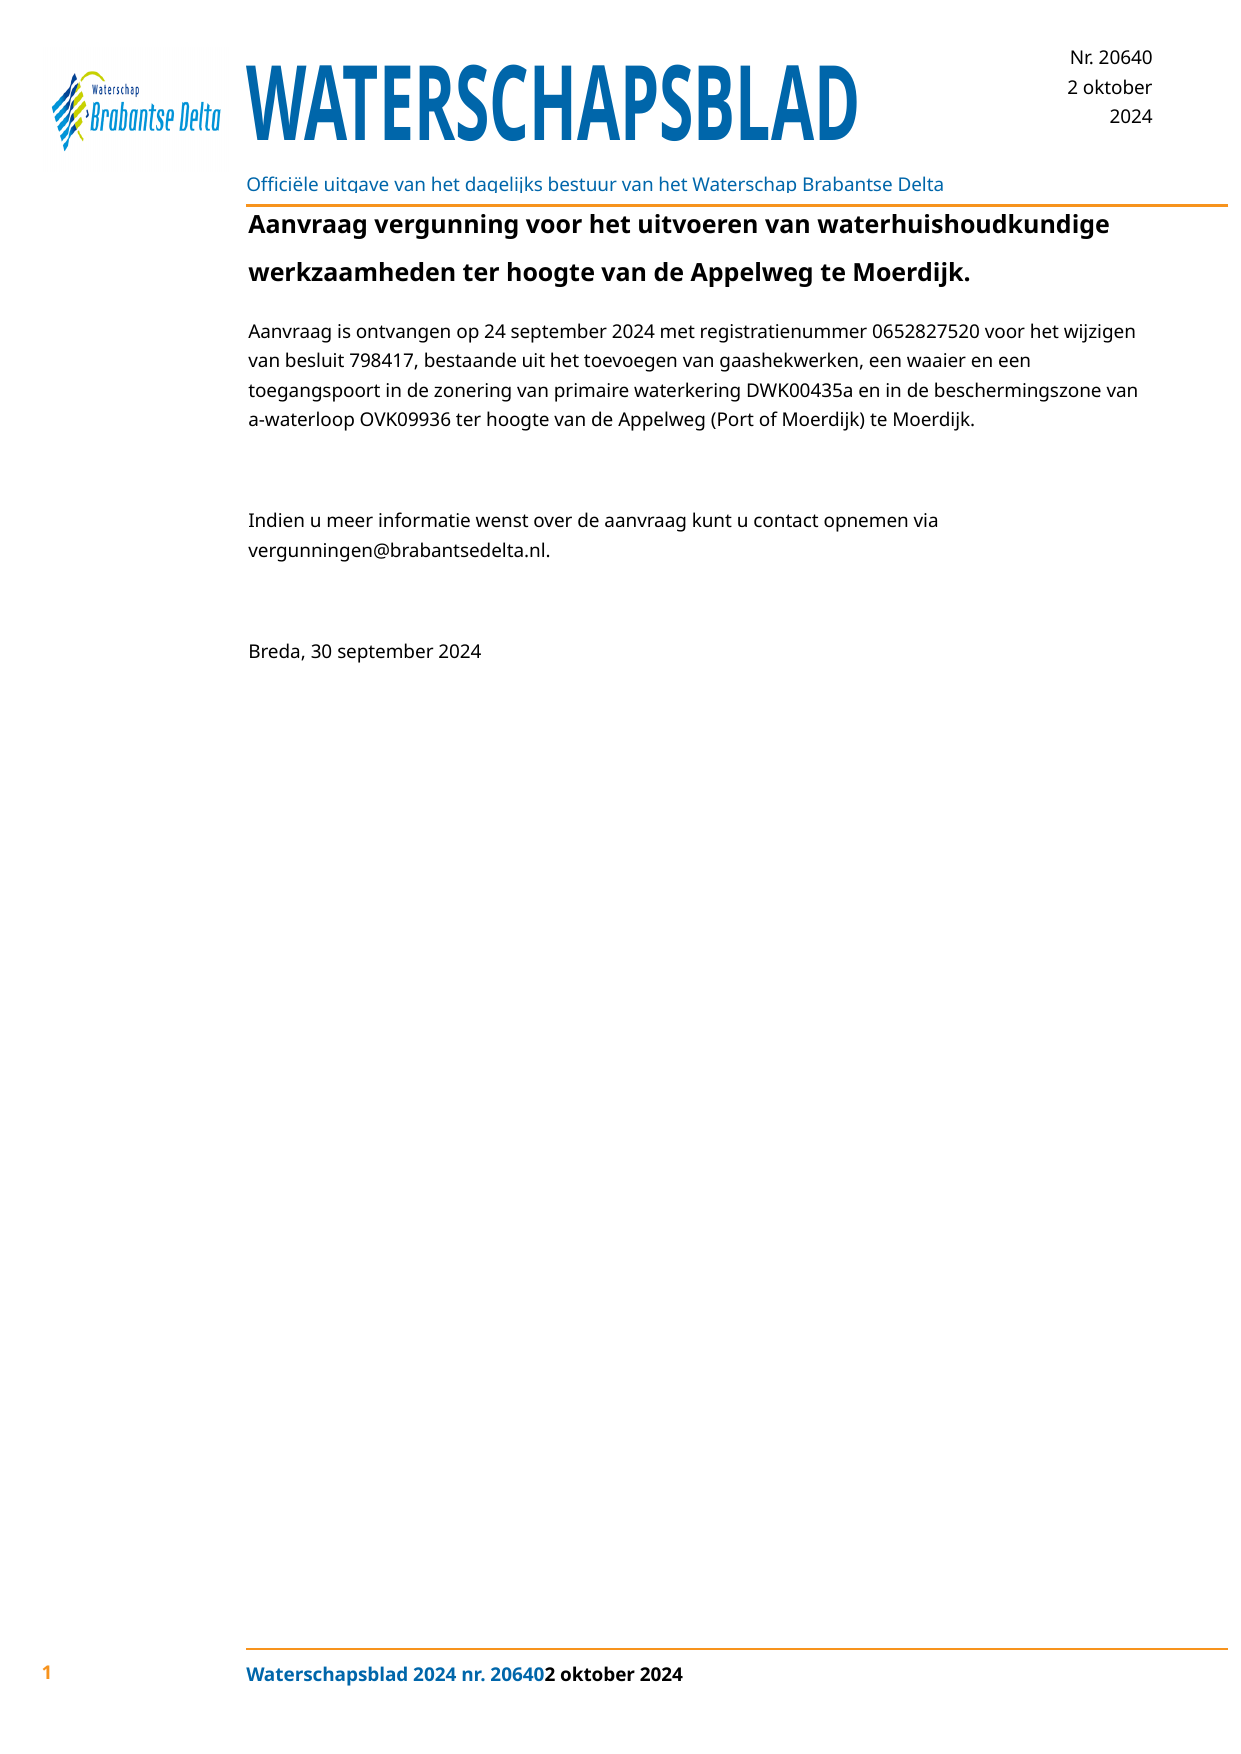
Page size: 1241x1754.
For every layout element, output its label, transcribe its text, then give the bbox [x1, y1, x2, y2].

text Indien u meer informatie wenst over de aanvraag kunt u contact opnemen via vergunningen@brabantsedelta.nl. [248, 507, 1152, 563]
text Aanvraag is ontvangen op 24 september 2024 met registratienummer 0652827520 voor het wijzigen van besluit 798417, bestaande uit het toevoegen van gaashekwerken, een waaier en een toegangspoort in de zonering van primaire waterkering DWK00435a en in de beschermingszone van a-waterloop OVK09936 ter hoogte van de Appelweg (Port of Moerdijk) te Moerdijk. [248, 318, 1152, 432]
text Aanvraag vergunning voor het uitvoeren van waterhuishoudkundige werkzaamheden ter hoogte van de Appelweg te Moerdijk. [248, 207, 1152, 288]
picture [41, 47, 231, 172]
text Breda, 30 september 2024 [248, 638, 1152, 664]
